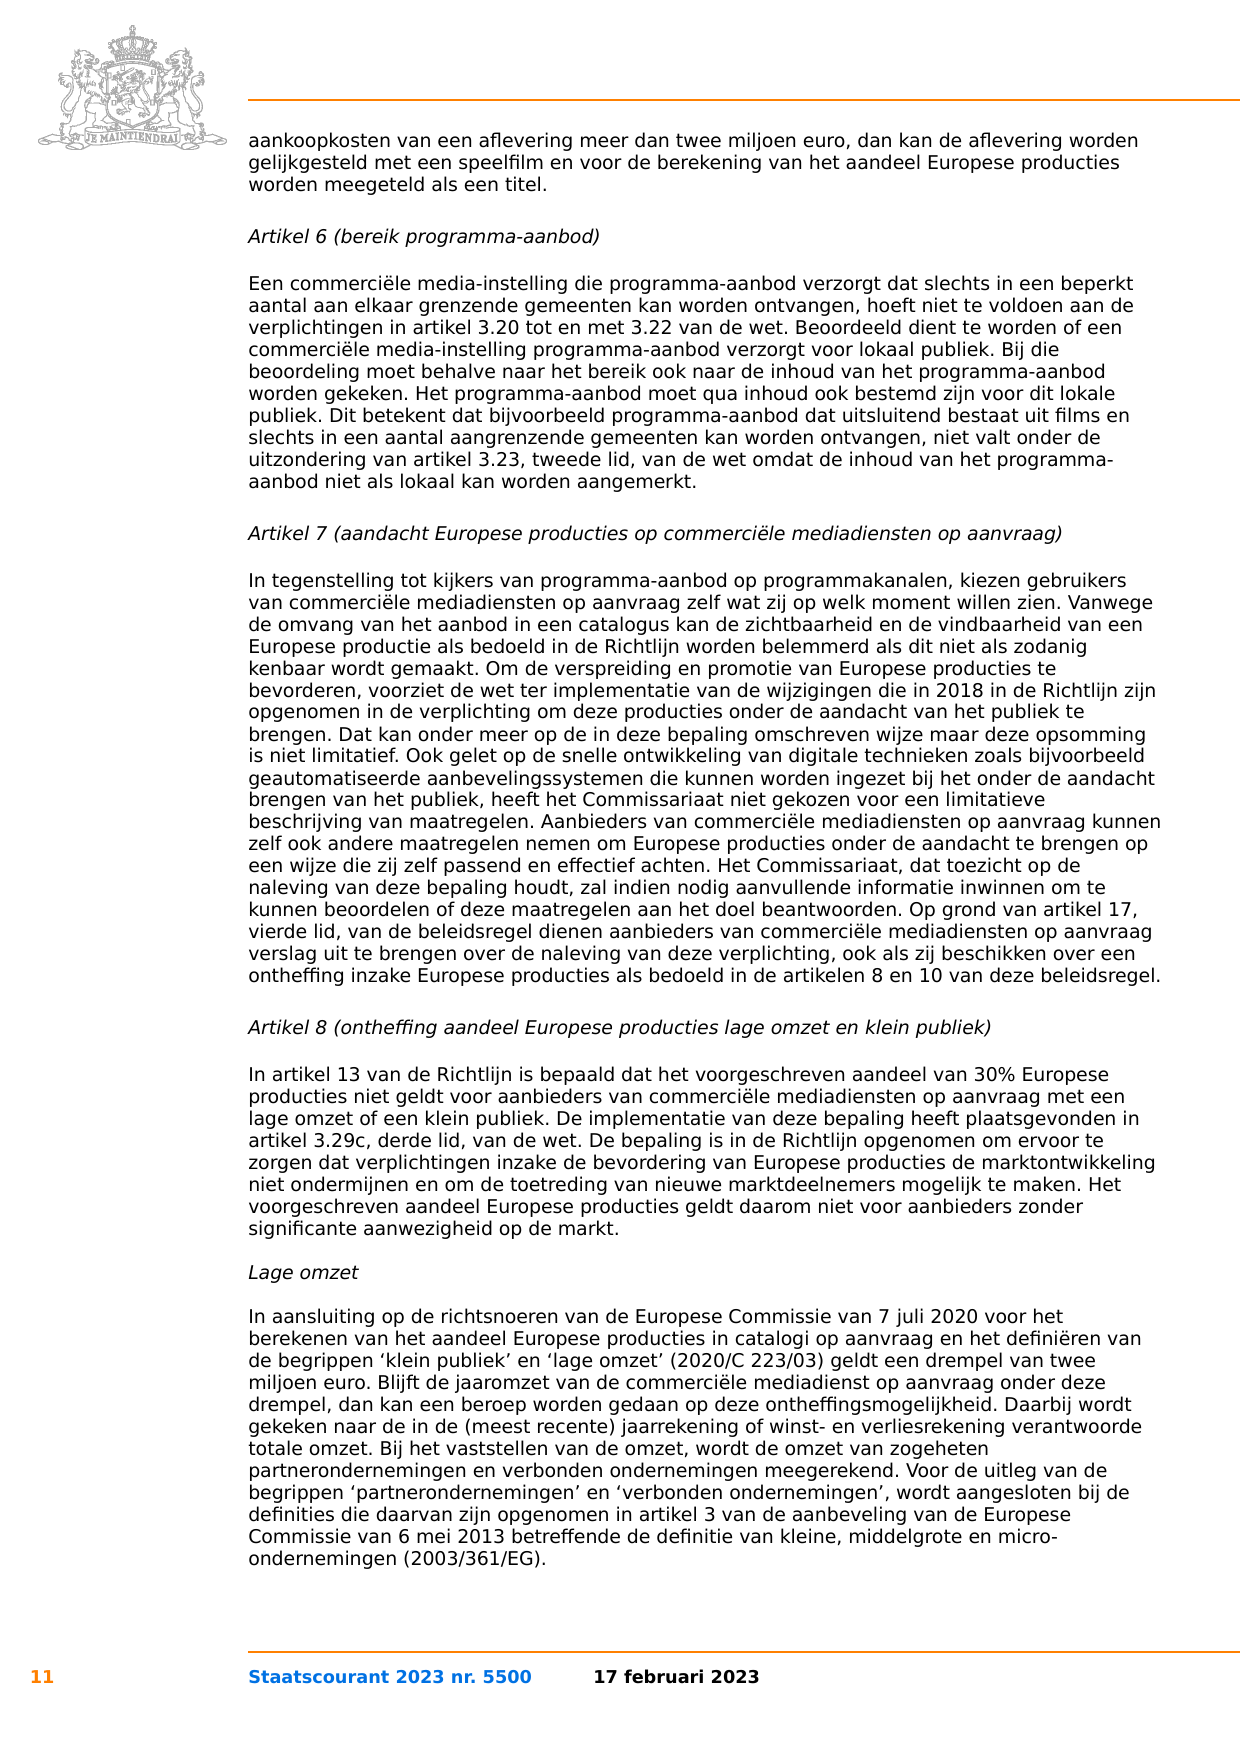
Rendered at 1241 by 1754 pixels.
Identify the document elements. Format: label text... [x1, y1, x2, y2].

picture [38, 25, 227, 150]
text In aansluiting op de richtsnoeren van de Europese Commissie van 7 juli 2020 voor het berekenen van het aandeel Europese producties in catalogi op aanvraag en het definiëren van de begrippen ‘klein publiek’ en ‘lage omzet’ (2020/C 223/03) geldt een drempel van twee miljoen euro. Blijft de jaaromzet van de commerciële mediadienst op aanvraag onder deze drempel, dan kan een beroep worden gedaan op deze ontheffingsmogelijkheid. Daarbij wordt gekeken naar de in de (meest recente) jaarrekening of winst- en verliesrekening verantwoorde totale omzet. Bij het vaststellen van de omzet, wordt de omzet van zogeheten partnerondernemingen en verbonden ondernemingen meegerekend. Voor de uitleg van de begrippen ‘partnerondernemingen’ en ‘verbonden ondernemingen’, wordt aangesloten bij de definities die daarvan zijn opgenomen in artikel 3 van de aanbeveling van de Europese Commissie van 6 mei 2013 betreffende de definitie van kleine, middelgrote en micro-ondernemingen (2003/361/EG). [248, 1306, 1163, 1569]
text aankoopkosten van een aflevering meer dan twee miljoen euro, dan kan de aflevering worden gelijkgesteld met een speelfilm en voor de berekening van het aandeel Europese producties worden meegeteld als een titel. [248, 130, 1163, 196]
subtitle Artikel 8 (ontheffing aandeel Europese producties lage omzet en klein publiek) [248, 1017, 1163, 1039]
text In tegenstelling tot kijkers van programma-aanbod op programmakanalen, kiezen gebruikers van commerciële mediadiensten op aanvraag zelf wat zij op welk moment willen zien. Vanwege de omvang van het aanbod in een catalogus kan de zichtbaarheid en de vindbaarheid van een Europese productie als bedoeld in de Richtlijn worden belemmerd als dit niet als zodanig kenbaar wordt gemaakt. Om de verspreiding en promotie van Europese producties te bevorderen, voorziet de wet ter implementatie van de wijzigingen die in 2018 in de Richtlijn zijn opgenomen in de verplichting om deze producties onder de aandacht van het publiek te brengen. Dat kan onder meer op de in deze bepaling omschreven wijze maar deze opsomming is niet limitatief. Ook gelet op de snelle ontwikkeling van digitale technieken zoals bijvoorbeeld geautomatiseerde aanbevelingssystemen die kunnen worden ingezet bij het onder de aandacht brengen van het publiek, heeft het Commissariaat niet gekozen voor een limitatieve beschrijving van maatregelen. Aanbieders van commerciële mediadiensten op aanvraag kunnen zelf ook andere maatregelen nemen om Europese producties onder de aandacht te brengen op een wijze die zij zelf passend en effectief achten. Het Commissariaat, dat toezicht op de naleving van deze bepaling houdt, zal indien nodig aanvullende informatie inwinnen om te kunnen beoordelen of deze maatregelen aan het doel beantwoorden. Op grond van artikel 17, vierde lid, van de beleidsregel dienen aanbieders van commerciële mediadiensten op aanvraag verslag uit te brengen over de naleving van deze verplichting, ook als zij beschikken over een ontheffing inzake Europese producties als bedoeld in de artikelen 8 en 10 van deze beleidsregel. [248, 569, 1163, 987]
subtitle Lage omzet [248, 1262, 1163, 1284]
subtitle Artikel 7 (aandacht Europese producties op commerciële mediadiensten op aanvraag) [248, 523, 1163, 544]
subtitle Artikel 6 (bereik programma-aanbod) [248, 226, 1163, 248]
text Een commerciële media-instelling die programma-aanbod verzorgt dat slechts in een beperkt aantal aan elkaar grenzende gemeenten kan worden ontvangen, hoeft niet te voldoen aan de verplichtingen in artikel 3.20 tot en met 3.22 van de wet. Beoordeeld dient te worden of een commerciële media-instelling programma-aanbod verzorgt voor lokaal publiek. Bij die beoordeling moet behalve naar het bereik ook naar de inhoud van het programma-aanbod worden gekeken. Het programma-aanbod moet qua inhoud ook bestemd zijn voor dit lokale publiek. Dit betekent dat bijvoorbeeld programma-aanbod dat uitsluitend bestaat uit films en slechts in een aantal aangrenzende gemeenten kan worden ontvangen, niet valt onder de uitzondering van artikel 3.23, tweede lid, van de wet omdat de inhoud van het programma-aanbod niet als lokaal kan worden aangemerkt. [248, 273, 1163, 493]
text In artikel 13 van de Richtlijn is bepaald dat het voorgeschreven aandeel van 30% Europese producties niet geldt voor aanbieders van commerciële mediadiensten op aanvraag met een lage omzet of een klein publiek. De implementatie van deze bepaling heeft plaatsgevonden in artikel 3.29c, derde lid, van de wet. De bepaling is in de Richtlijn opgenomen om ervoor te zorgen dat verplichtingen inzake de bevordering van Europese producties de marktontwikkeling niet ondermijnen en om de toetreding van nieuwe marktdeelnemers mogelijk te maken. Het voorgeschreven aandeel Europese producties geldt daarom niet voor aanbieders zonder significante aanwezigheid op de markt. [248, 1064, 1163, 1240]
